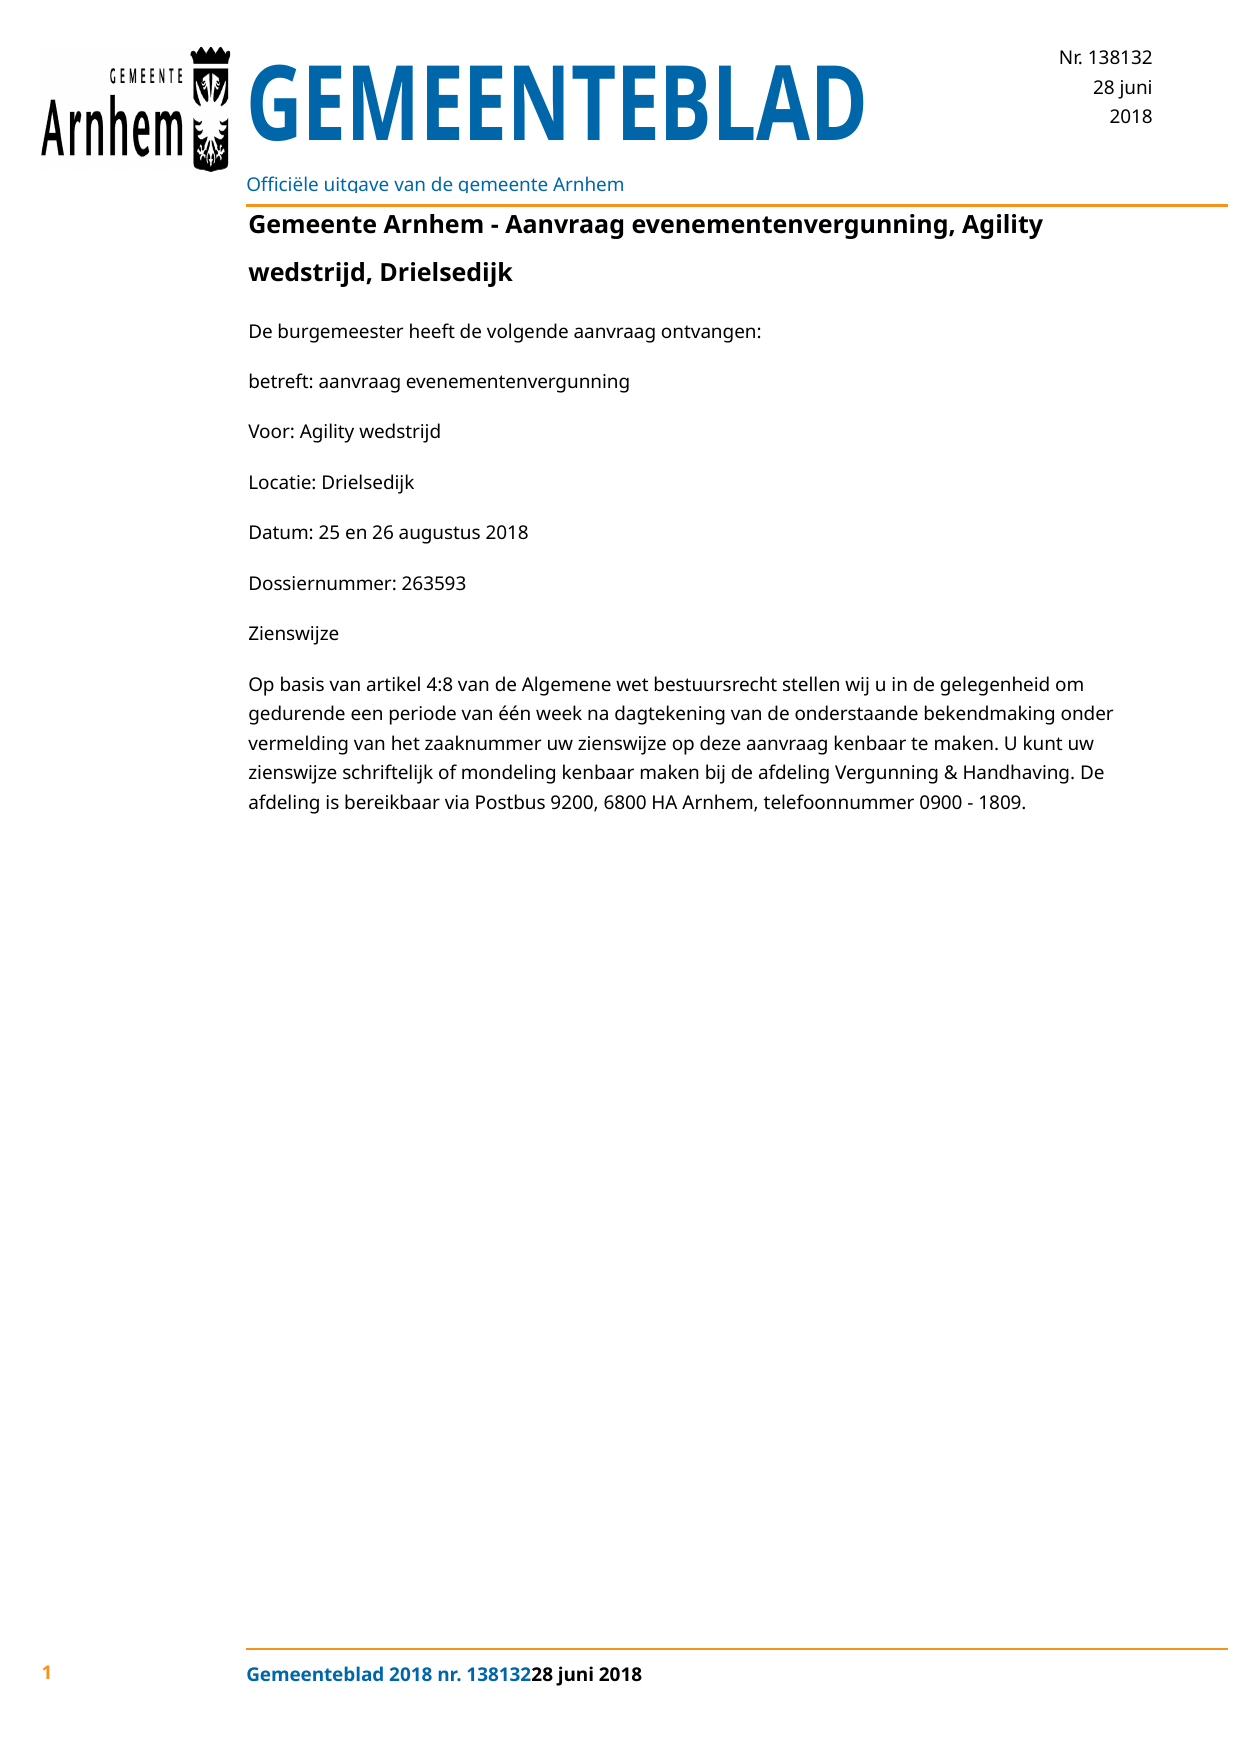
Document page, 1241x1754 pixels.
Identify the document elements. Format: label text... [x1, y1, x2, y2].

text Datum: 25 en 26 augustus 2018 [248, 519, 1152, 545]
text Gemeente Arnhem - Aanvraag evenementenvergunning, Agility wedstrijd, Drielsedijk [248, 207, 1152, 288]
text Locatie: Drielsedijk [248, 469, 1152, 495]
text Dossiernummer: 263593 [248, 570, 1152, 596]
text Op basis van artikel 4:8 van de Algemene wet bestuursrecht stellen wij u in de gelegenheid om gedurende een periode van één week na dagtekening van de onderstaande bekendmaking onder vermelding van het zaaknummer uw zienswijze op deze aanvraag kenbaar te maken. U kunt uw zienswijze schriftelijk of mondeling kenbaar maken bij de afdeling Vergunning & Handhaving. De afdeling is bereikbaar via Postbus 9200, 6800 HA Arnhem, telefoonnummer 0900 - 1809. [248, 671, 1152, 815]
picture [41, 47, 231, 172]
text Voor: Agility wedstrijd [248, 419, 1152, 444]
text De burgemeester heeft de volgende aanvraag ontvangen: [248, 318, 1152, 344]
text Zienswijze [248, 620, 1152, 646]
text betreft: aanvraag evenementenvergunning [248, 368, 1152, 394]
